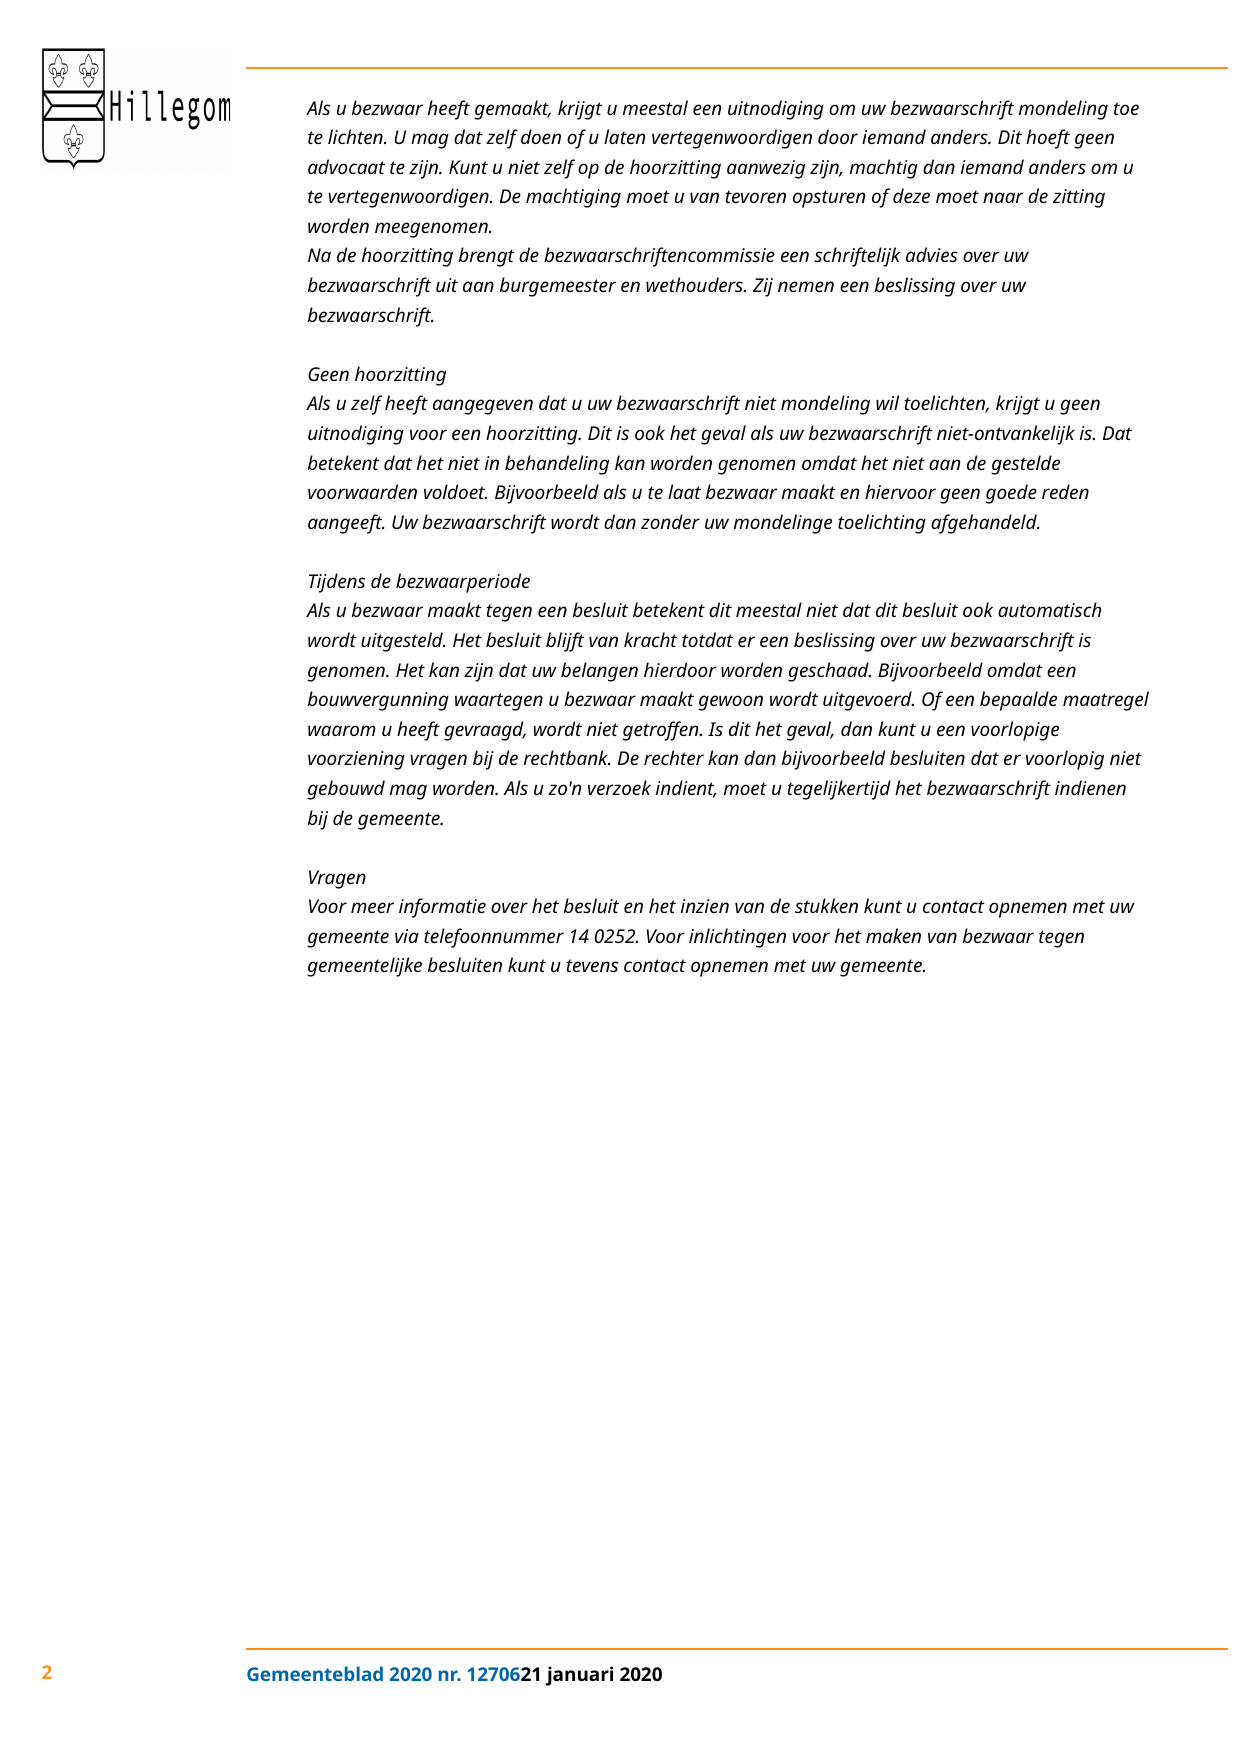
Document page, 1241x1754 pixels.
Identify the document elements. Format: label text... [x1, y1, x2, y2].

picture [41, 47, 231, 172]
list Vragen [248, 864, 1152, 890]
list Voor meer informatie over het besluit en het inzien van de stukken kunt u contact opnemen met uw gemeente via telefoonnummer 14 0252. Voor inlichtingen voor het maken van bezwaar tegen gemeentelijke besluiten kunt u tevens contact opnemen met uw gemeente. [248, 893, 1152, 978]
list Tijdens de bezwaarperiode [248, 568, 1152, 594]
list Als u bezwaar maakt tegen een besluit betekent dit meestal niet dat dit besluit ook automatisch wordt uitgesteld. Het besluit blijft van kracht totdat er een beslissing over uw bezwaarschrift is genomen. Het kan zijn dat uw belangen hierdoor worden geschaad. Bijvoorbeeld omdat een bouwvergunning waartegen u bezwaar maakt gewoon wordt uitgevoerd. Of een bepaalde maatregel waarom u heeft gevraagd, wordt niet getroffen. Is dit het geval, dan kunt u een voorlopige voorziening vragen bij de rechtbank. De rechter kan dan bijvoorbeeld besluiten dat er voorlopig niet gebouwd mag worden. Als u zo'n verzoek indient, moet u tegelijkertijd het bezwaarschrift indienen bij de gemeente. [248, 598, 1152, 831]
list Geen hoorzitting [248, 361, 1152, 387]
list Als u bezwaar heeft gemaakt, krijgt u meestal een uitnodiging om uw bezwaarschrift mondeling toe te lichten. U mag dat zelf doen of u laten vertegenwoordigen door iemand anders. Dit hoeft geen advocaat te zijn. Kunt u niet zelf op de hoorzitting aanwezig zijn, machtig dan iemand anders om u te vertegenwoordigen. De machtiging moet u van tevoren opsturen of deze moet naar de zitting worden meegenomen. [248, 95, 1152, 239]
list Als u zelf heeft aangegeven dat u uw bezwaarschrift niet mondeling wil toelichten, krijgt u geen uitnodiging voor een hoorzitting. Dit is ook het geval als uw bezwaarschrift niet-ontvankelijk is. Dat betekent dat het niet in behandeling kan worden genomen omdat het niet aan de gestelde voorwaarden voldoet. Bijvoorbeeld als u te laat bezwaar maakt en hiervoor geen goede reden aangeeft. Uw bezwaarschrift wordt dan zonder uw mondelinge toelichting afgehandeld. [248, 391, 1152, 535]
list Na de hoorzitting brengt de bezwaarschriftencommissie een schriftelijk advies over uw bezwaarschrift uit aan burgemeester en wethouders. Zij nemen een beslissing over uw bezwaarschrift. [248, 243, 1152, 328]
